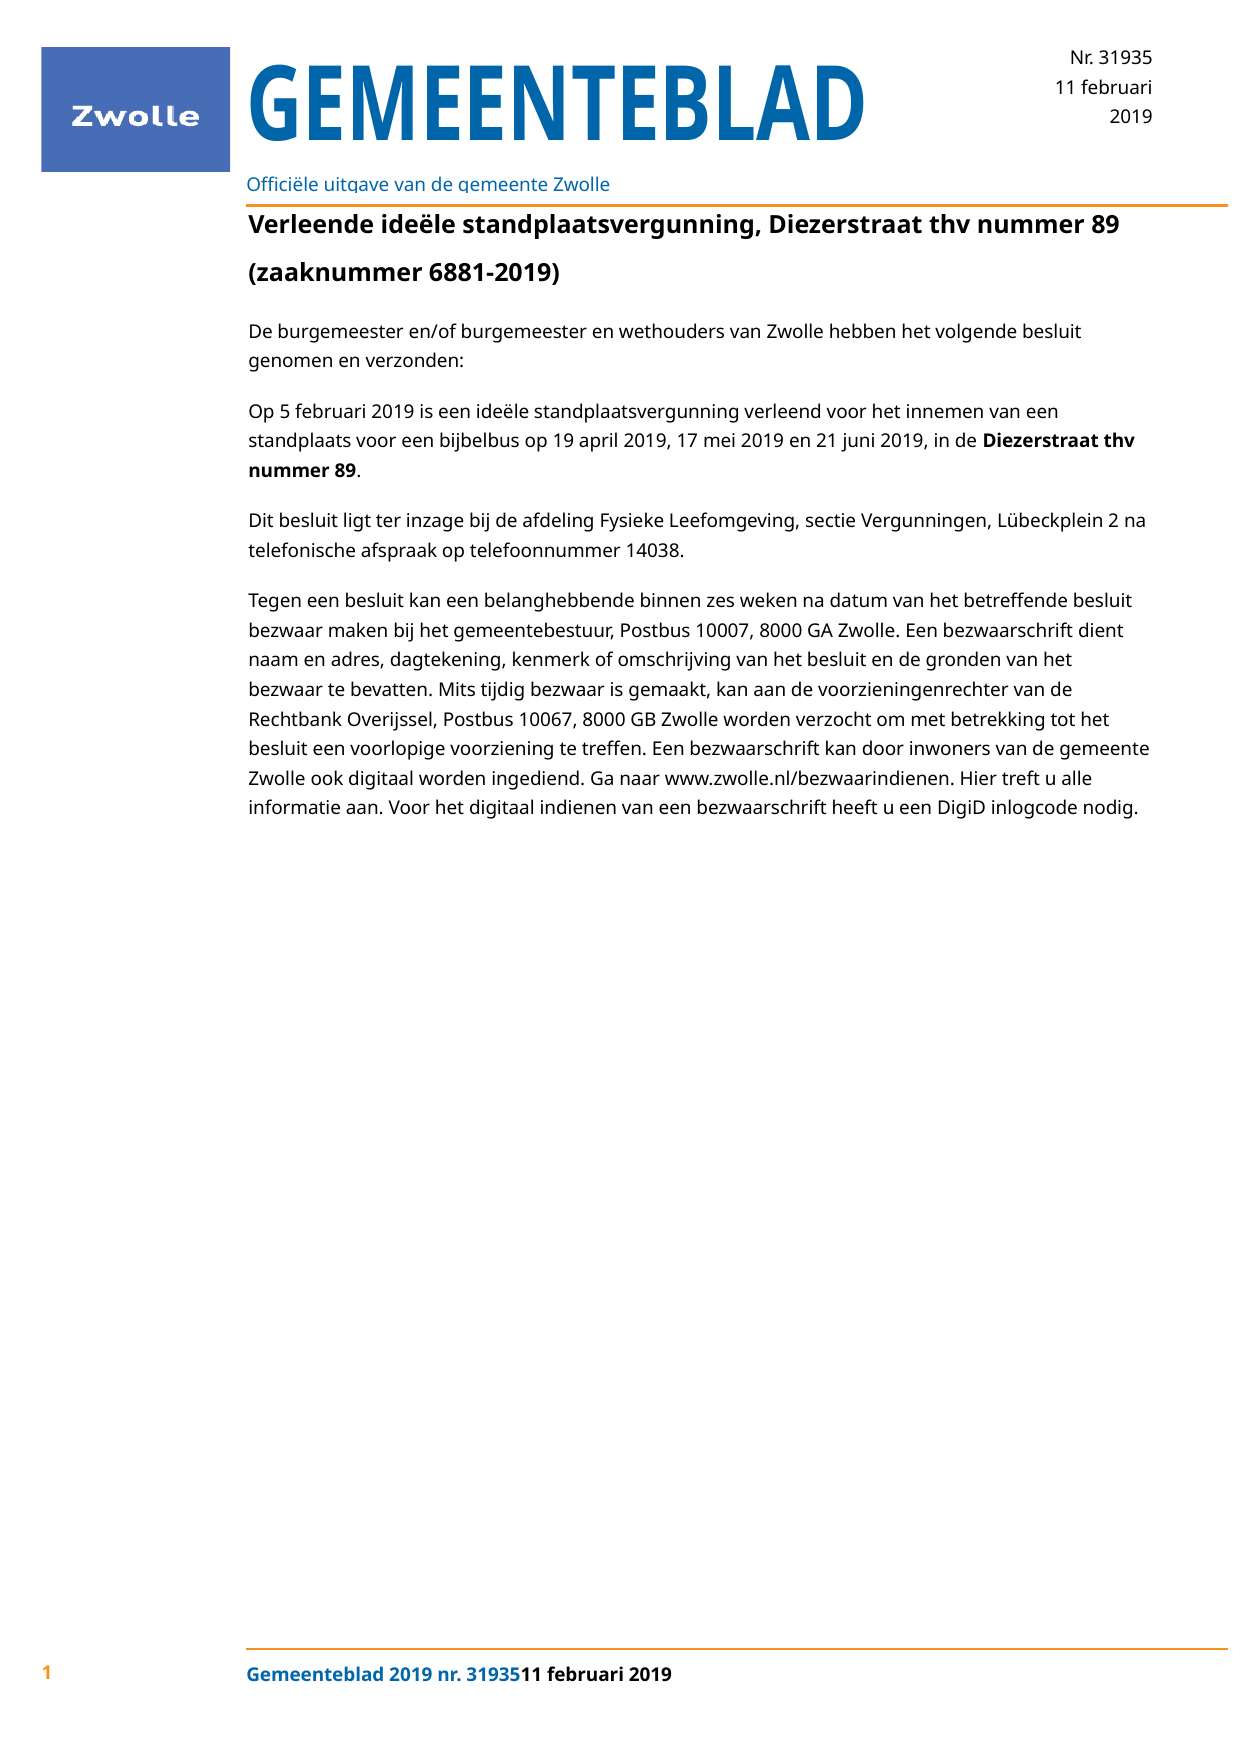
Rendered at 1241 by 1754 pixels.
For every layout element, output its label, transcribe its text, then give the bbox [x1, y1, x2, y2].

text Op 5 februari 2019 is een ideële standplaatsvergunning verleend voor het innemen van een standplaats voor een bijbelbus op 19 april 2019, 17 mei 2019 en 21 juni 2019, in de Diezerstraat thv nummer 89. [248, 398, 1152, 483]
text Tegen een besluit kan een belanghebbende binnen zes weken na datum van het betreffende besluit bezwaar maken bij het gemeentebestuur, Postbus 10007, 8000 GA Zwolle. Een bezwaarschrift dient naam en adres, dagtekening, kenmerk of omschrijving van het besluit en de gronden van het bezwaar te bevatten. Mits tijdig bezwaar is gemaakt, kan aan de voorzieningenrechter van de Rechtbank Overijssel, Postbus 10067, 8000 GB Zwolle worden verzocht om met betrekking tot het besluit een voorlopige voorziening te treffen. Een bezwaarschrift kan door inwoners van de gemeente Zwolle ook digitaal worden ingediend. Ga naar www.zwolle.nl/bezwaarindienen. Hier treft u alle informatie aan. Voor het digitaal indienen van een bezwaarschrift heeft u een DigiD inlogcode nodig. [248, 587, 1152, 820]
picture [41, 47, 231, 172]
text Dit besluit ligt ter inzage bij de afdeling Fysieke Leefomgeving, sectie Vergunningen, Lübeckplein 2 na telefonische afspraak op telefoonnummer 14038. [248, 507, 1152, 563]
text De burgemeester en/of burgemeester en wethouders van Zwolle hebben het volgende besluit genomen en verzonden: [248, 318, 1152, 373]
text Verleende ideële standplaatsvergunning, Diezerstraat thv nummer 89 (zaaknummer 6881-2019) [248, 207, 1152, 288]
